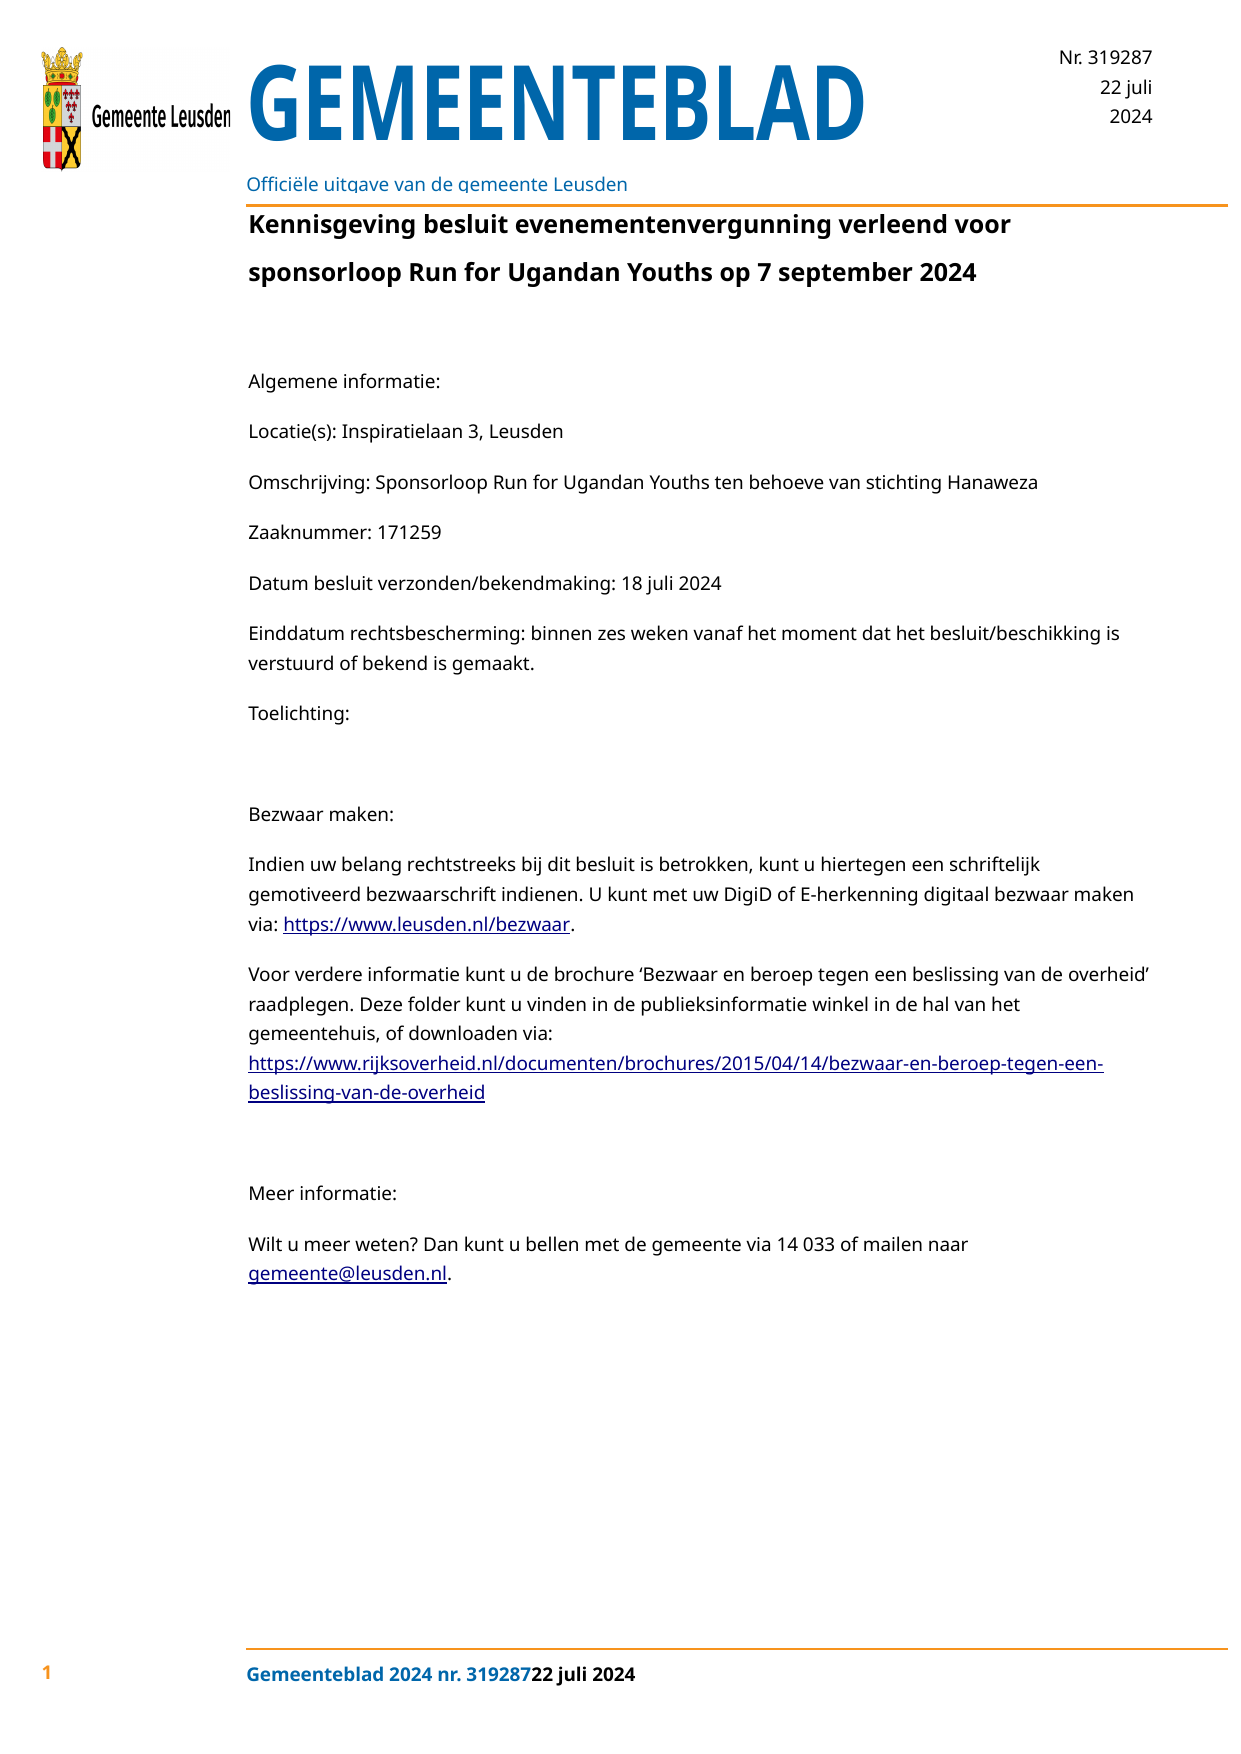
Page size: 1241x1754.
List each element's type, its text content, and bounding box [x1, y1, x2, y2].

picture [41, 47, 231, 172]
text Toelichting: [248, 700, 1152, 726]
text Datum besluit verzonden/bekendmaking: 18 juli 2024 [248, 570, 1152, 596]
text Bezwaar maken: [248, 801, 1152, 827]
text Indien uw belang rechtstreeks bij dit besluit is betrokken, kunt u hiertegen een schriftelijk gemotiveerd bezwaarschrift indienen. U kunt met uw DigiD of E-herkenning digitaal bezwaar maken via: https://www.leusden.nl/bezwaar. [248, 852, 1152, 937]
text Meer informatie: [248, 1180, 1152, 1206]
text Algemene informatie: [248, 368, 1152, 394]
text Wilt u meer weten? Dan kunt u bellen met de gemeente via 14 033 of mailen naar gemeente@leusden.nl. [248, 1231, 1152, 1286]
text Voor verdere informatie kunt u de brochure ‘Bezwaar en beroep tegen een beslissing van de overheid’ raadplegen. Deze folder kunt u vinden in de publieksinformatie winkel in de hal van het gemeentehuis, of downloaden via: https://www.rijksoverheid.nl/documenten/brochures/2015/04/14/bezwaar-en-beroep-tegen-een-beslissing-van-de-overheid [248, 961, 1152, 1105]
text Einddatum rechtsbescherming: binnen zes weken vanaf het moment dat het besluit/beschikking is verstuurd of bekend is gemaakt. [248, 620, 1152, 676]
text Omschrijving: Sponsorloop Run for Ugandan Youths ten behoeve van stichting Hanaweza [248, 469, 1152, 495]
text Zaaknummer: 171259 [248, 519, 1152, 545]
text Kennisgeving besluit evenementenvergunning verleend voor sponsorloop Run for Ugandan Youths op 7 september 2024 [248, 207, 1152, 288]
text Locatie(s): Inspiratielaan 3, Leusden [248, 419, 1152, 444]
